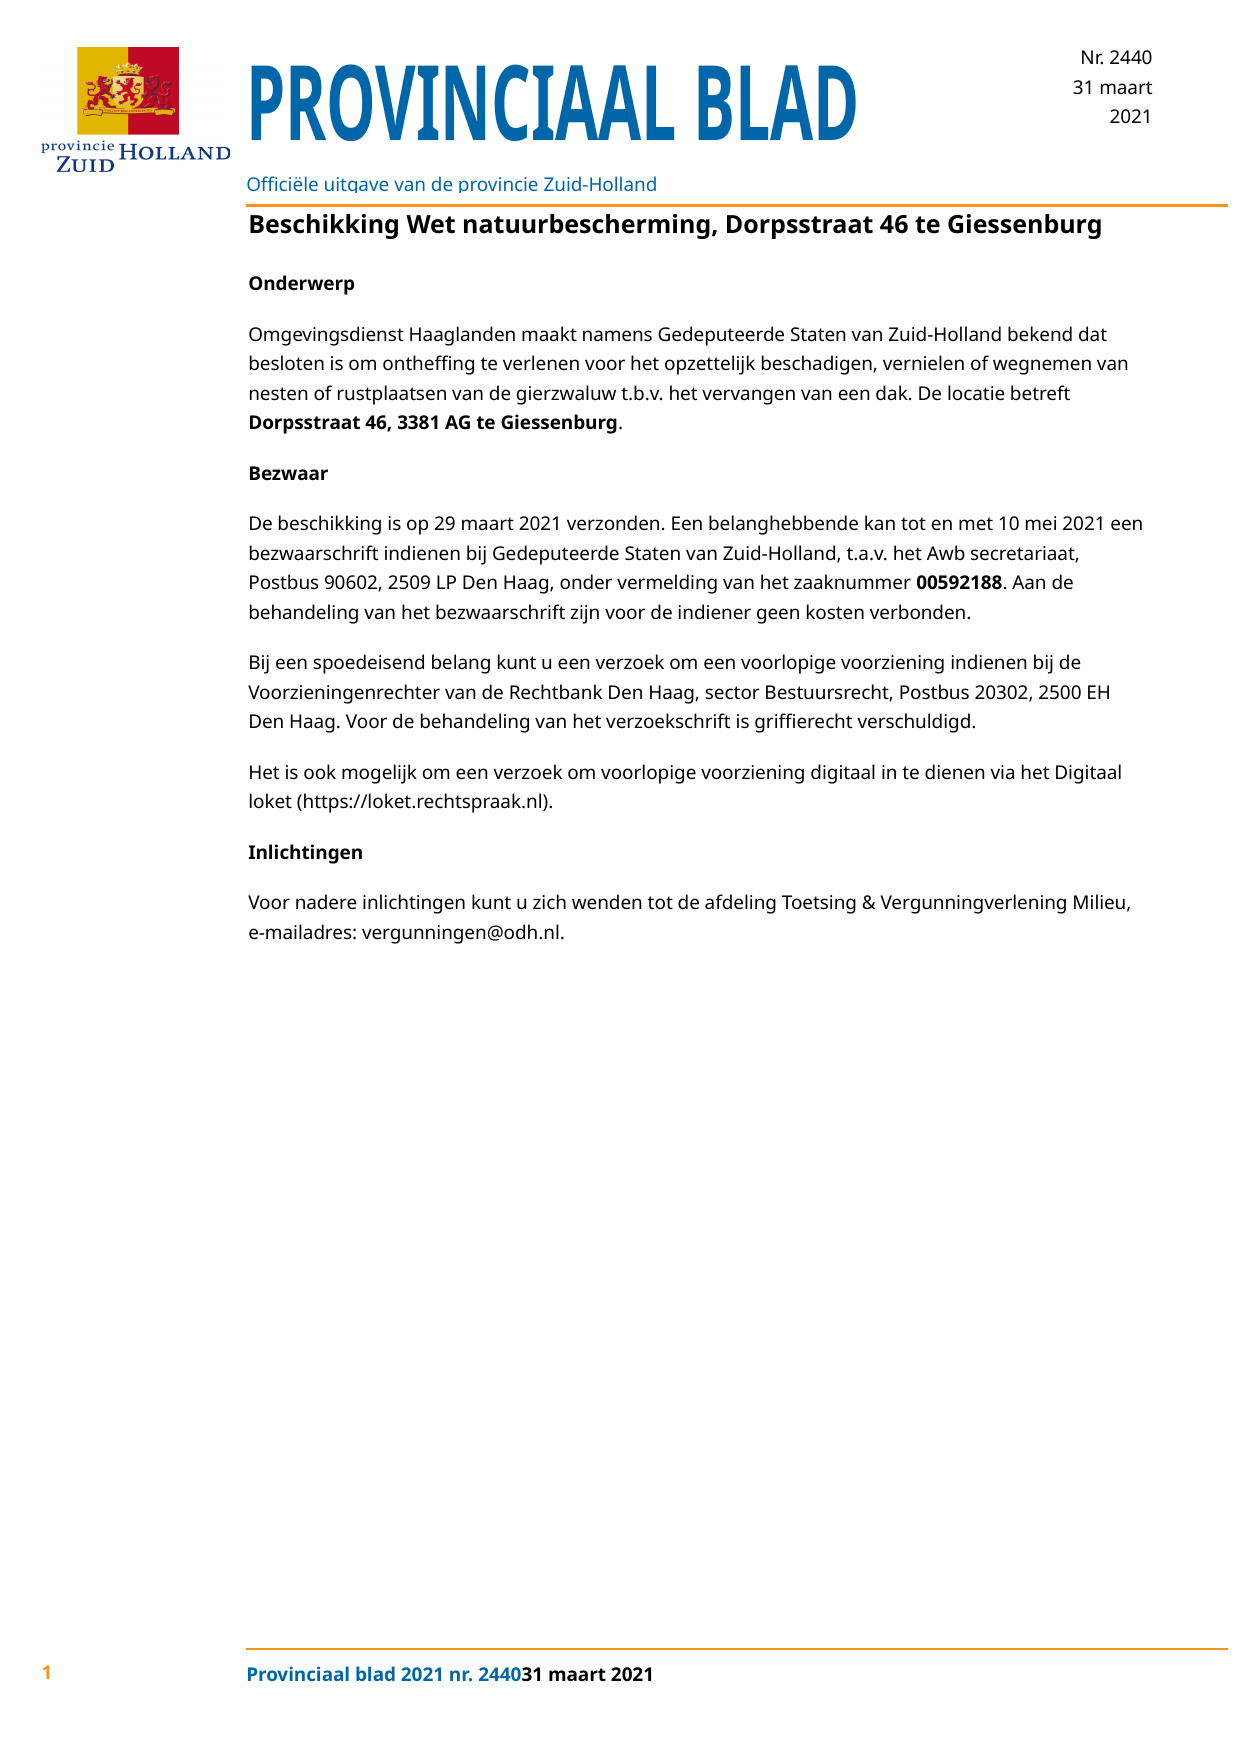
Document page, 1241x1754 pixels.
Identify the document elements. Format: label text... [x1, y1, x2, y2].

text Bezwaar [248, 460, 1152, 486]
text Bij een spoedeisend belang kunt u een verzoek om een voorlopige voorziening indienen bij de Voorzieningenrechter van de Rechtbank Den Haag, sector Bestuursrecht, Postbus 20302, 2500 EH Den Haag. Voor de behandeling van het verzoekschrift is griffierecht verschuldigd. [248, 649, 1152, 734]
picture [41, 47, 231, 172]
text Omgevingsdienst Haaglanden maakt namens Gedeputeerde Staten van Zuid-Holland bekend dat besloten is om ontheffing te verlenen voor het opzettelijk beschadigen, vernielen of wegnemen van nesten of rustplaatsen van de gierzwaluw t.b.v. het vervangen van een dak. De locatie betreft Dorpsstraat 46, 3381 AG te Giessenburg. [248, 321, 1152, 435]
text Onderwerp [248, 270, 1152, 296]
text Beschikking Wet natuurbescherming, Dorpsstraat 46 te Giessenburg [248, 207, 1152, 241]
text Inlichtingen [248, 839, 1152, 865]
text De beschikking is op 29 maart 2021 verzonden. Een belanghebbende kan tot en met 10 mei 2021 een bezwaarschrift indienen bij Gedeputeerde Staten van Zuid-Holland, t.a.v. het Awb secretariaat, Postbus 90602, 2509 LP Den Haag, onder vermelding van het zaaknummer 00592188. Aan de behandeling van het bezwaarschrift zijn voor de indiener geen kosten verbonden. [248, 510, 1152, 625]
text Voor nadere inlichtingen kunt u zich wenden tot de afdeling Toetsing & Vergunningverlening Milieu, e-mailadres: vergunningen@odh.nl. [248, 889, 1152, 945]
text Het is ook mogelijk om een verzoek om voorlopige voorziening digitaal in te dienen via het Digitaal loket (https://loket.rechtspraak.nl). [248, 759, 1152, 814]
